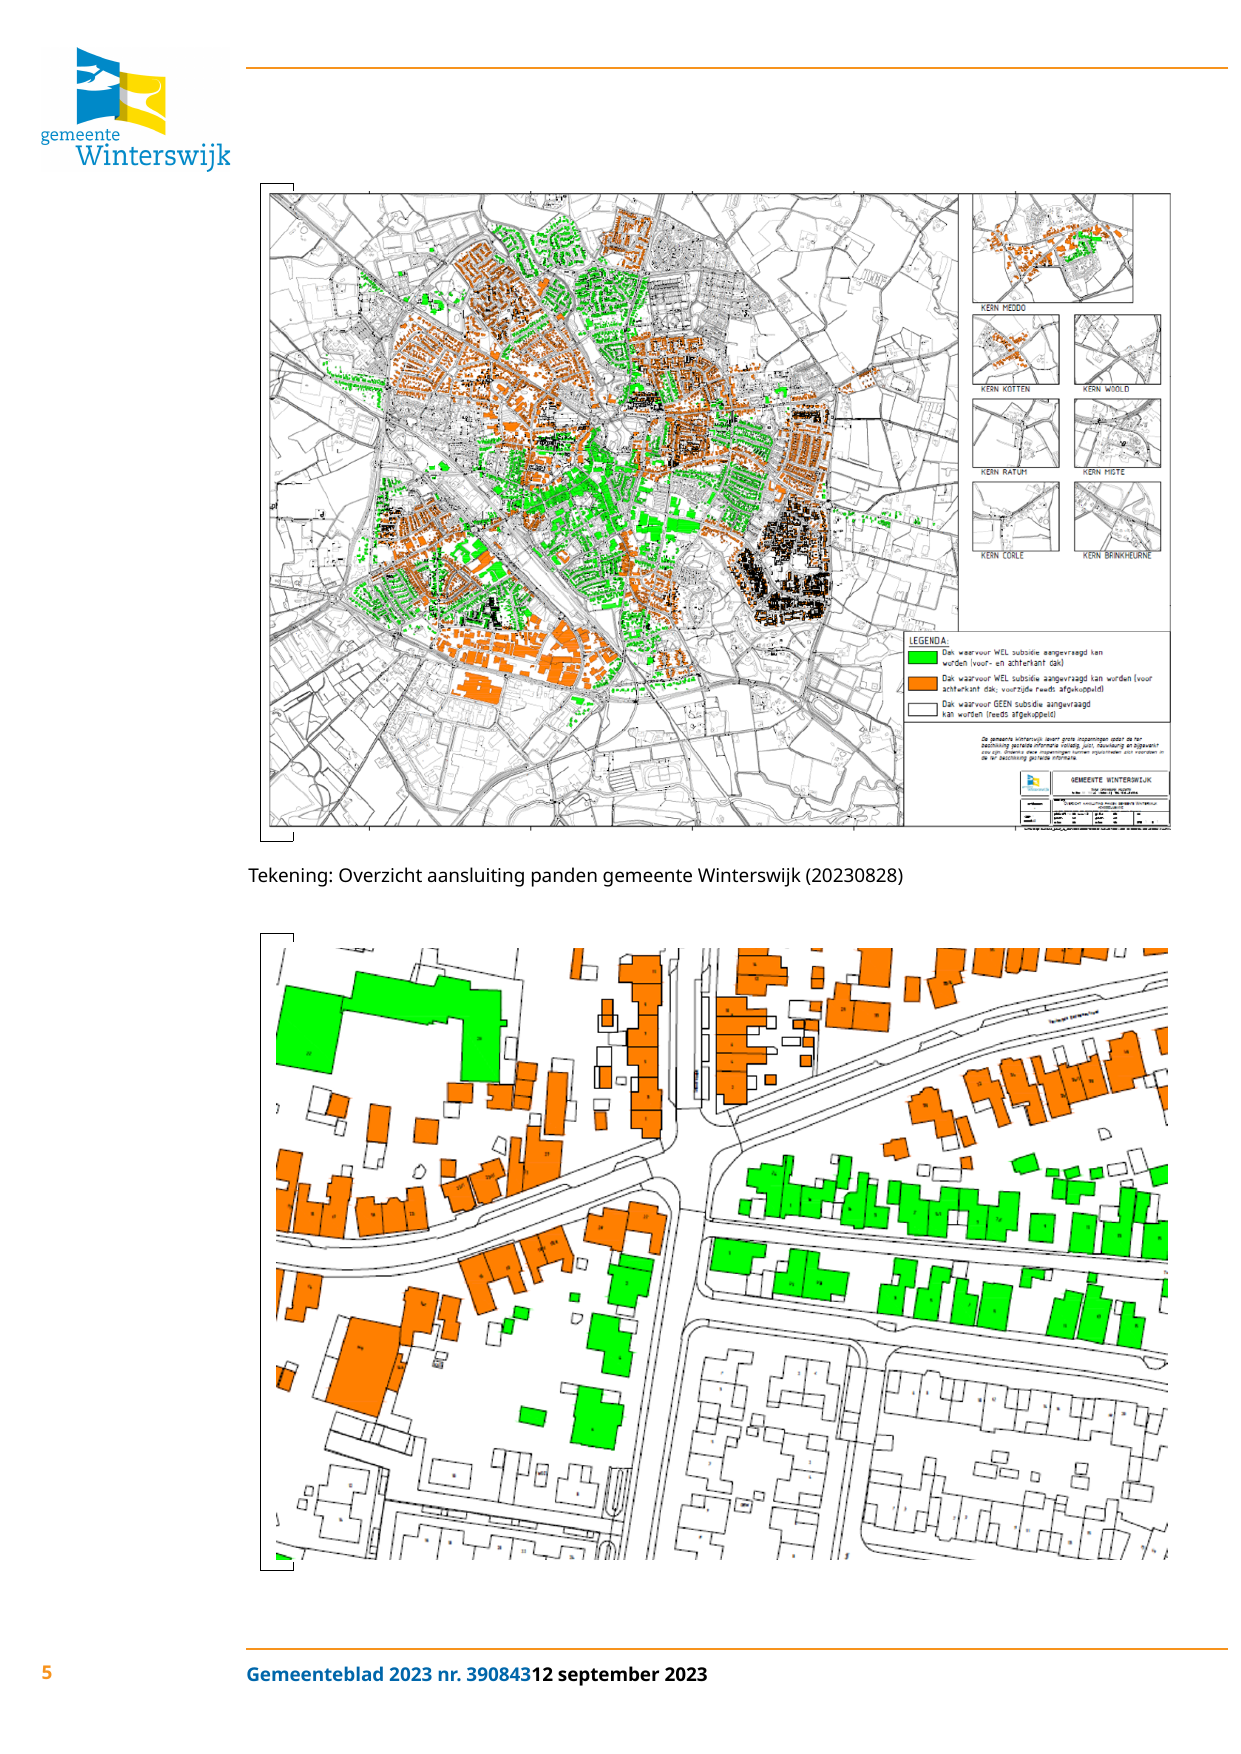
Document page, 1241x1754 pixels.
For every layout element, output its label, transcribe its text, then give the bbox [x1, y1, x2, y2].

picture [268, 942, 1173, 1562]
picture [268, 191, 1173, 832]
text Tekening: Overzicht aansluiting panden gemeente Winterswijk (20230828) [248, 862, 1152, 888]
picture [41, 47, 231, 172]
picture [225, 153, 231, 162]
